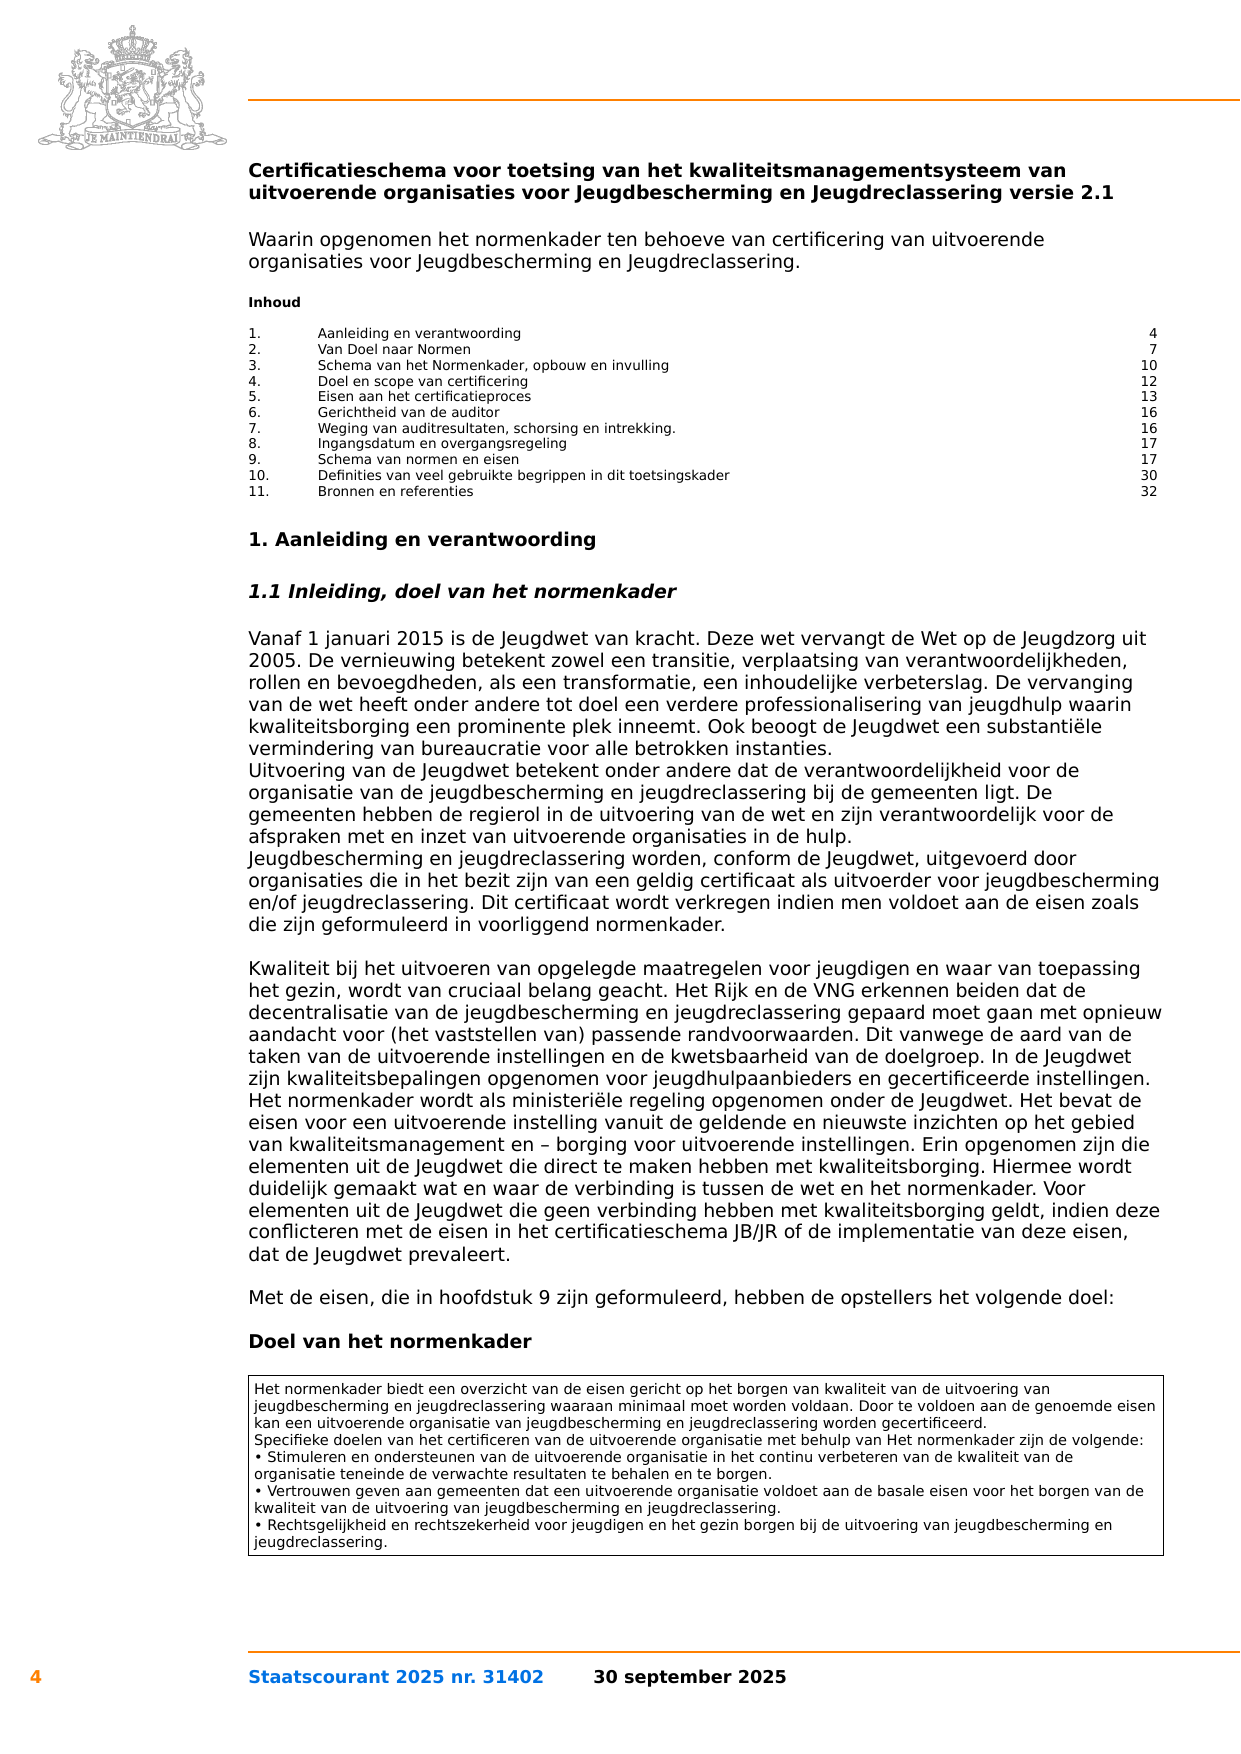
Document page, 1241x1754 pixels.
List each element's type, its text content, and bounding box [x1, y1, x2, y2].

text Vanaf 1 januari 2015 is de Jeugdwet van kracht. Deze wet vervangt de Wet op de Jeugdzorg uit 2005. De vernieuwing betekent zowel een transitie, verplaatsing van verantwoordelijkheden, rollen en bevoegdheden, als een transformatie, een inhoudelijke verbeterslag. De vervanging van de wet heeft onder andere tot doel een verdere professionalisering van jeugdhulp waarin kwaliteitsborging een prominente plek inneemt. Ook beoogt de Jeugdwet een substantiële vermindering van bureaucratie voor alle betrokken instanties. [248, 628, 1163, 760]
table_cell Bronnen en referenties [312, 484, 1002, 499]
table_cell 1. [248, 326, 312, 342]
table_cell 32 [1003, 484, 1163, 499]
text Met de eisen, die in hoofdstuk 9 zijn geformuleerd, hebben de opstellers het volgende doel: [248, 1287, 1163, 1309]
table_cell 12 [1003, 373, 1163, 389]
table_header [1003, 295, 1163, 310]
table_cell 8. [248, 436, 312, 452]
table_cell 4 [1003, 326, 1163, 342]
table_cell 7. [248, 421, 312, 436]
table_cell Van Doel naar Normen [312, 342, 1002, 358]
table_cell Weging van auditresultaten, schorsing en intrekking. [312, 421, 1002, 436]
table_cell 7 [1003, 342, 1163, 358]
table_cell 4. [248, 373, 312, 389]
table_cell [248, 310, 312, 326]
table_cell Definities van veel gebruikte begrippen in dit toetsingskader [312, 468, 1002, 483]
table_cell 2. [248, 342, 312, 358]
table_cell 16 [1003, 421, 1163, 436]
table_cell [312, 310, 1002, 326]
text Kwaliteit bij het uitvoeren van opgelegde maatregelen voor jeugdigen en waar van toepassing het gezin, wordt van cruciaal belang geacht. Het Rijk en de VNG erkennen beiden dat de decentralisatie van de jeugdbescherming en jeugdreclassering gepaard moet gaan met opnieuw aandacht voor (het vaststellen van) passende randvoorwaarden. Dit vanwege de aard van de taken van de uitvoerende instellingen en de kwetsbaarheid van de doelgroep. In de Jeugdwet zijn kwaliteitsbepalingen opgenomen voor jeugdhulpaanbieders en gecertificeerde instellingen. Het normenkader wordt als ministeriële regeling opgenomen onder de Jeugdwet. Het bevat de eisen voor een uitvoerende instelling vanuit de geldende en nieuwste inzichten op het gebied van kwaliteitsmanagement en – borging voor uitvoerende instellingen. Erin opgenomen zijn die elementen uit de Jeugdwet die direct te maken hebben met kwaliteitsborging. Hiermee wordt duidelijk gemaakt wat en waar de verbinding is tussen de wet en het normenkader. Voor elementen uit de Jeugdwet die geen verbinding hebben met kwaliteitsborging geldt, indien deze conflicteren met de eisen in het certificatieschema JB/JR of de implementatie van deze eisen, dat de Jeugdwet prevaleert. [248, 958, 1163, 1265]
subtitle 1.1 Inleiding, doel van het normenkader [248, 581, 1163, 603]
table_cell 17 [1003, 452, 1163, 468]
subtitle 1. Aanleiding en verantwoording [248, 529, 1163, 551]
table_header Inhoud [248, 295, 1002, 310]
table_cell 9. [248, 452, 312, 468]
table_cell 16 [1003, 405, 1163, 421]
text Jeugdbescherming en jeugdreclassering worden, conform de Jeugdwet, uitgevoerd door organisaties die in het bezit zijn van een geldig certificaat als uitvoerder voor jeugdbescherming en/of jeugdreclassering. Dit certificaat wordt verkregen indien men voldoet aan de eisen zoals die zijn geformuleerd in voorliggend normenkader. [248, 848, 1163, 936]
subtitle Certificatieschema voor toetsing van het kwaliteitsmanagementsysteem van uitvoerende organisaties voor Jeugdbescherming en Jeugdreclassering versie 2.1 [248, 160, 1163, 204]
picture [38, 25, 227, 150]
table_cell 10 [1003, 358, 1163, 373]
table_cell [1003, 310, 1163, 326]
table_cell 13 [1003, 389, 1163, 405]
table_cell 3. [248, 358, 312, 373]
text Waarin opgenomen het normenkader ten behoeve van certificering van uitvoerende organisaties voor Jeugdbescherming en Jeugdreclassering. [248, 229, 1163, 273]
table_cell Aanleiding en verantwoording [312, 326, 1002, 342]
table_cell 6. [248, 405, 312, 421]
table_cell 17 [1003, 436, 1163, 452]
table_cell 11. [248, 484, 312, 499]
subtitle Doel van het normenkader [248, 1331, 1163, 1353]
table_cell Doel en scope van certificering [312, 373, 1002, 389]
table_cell 5. [248, 389, 312, 405]
table_header Het normenkader biedt een overzicht van de eisen gericht op het borgen van kwaliteit van de uitvoering van jeugdbescherming en jeugdreclassering waaraan minimaal moet worden voldaan. Door te voldoen aan de genoemde eisen kan een uitvoerende organisatie van jeugdbescherming en jeugdreclassering worden gecertificeerd. Specifieke doelen van het certificeren van de uitvoerende organisatie met behulp van Het normenkader zijn de volgende: • Stimuleren en ondersteunen van de uitvoerende organisatie in het continu verbeteren van de kwaliteit van de organisatie teneinde de verwachte resultaten te behalen en te borgen. • Vertrouwen geven aan gemeenten dat een uitvoerende organisatie voldoet aan de basale eisen voor het borgen van de kwaliteit van de uitvoering van jeugdbescherming en jeugdreclassering. • Rechtsgelijkheid en rechtszekerheid voor jeugdigen en het gezin borgen bij de uitvoering van jeugdbescherming en jeugdreclassering. [249, 1376, 1163, 1555]
table_cell 30 [1003, 468, 1163, 483]
table_cell Schema van het Normenkader, opbouw en invulling [312, 358, 1002, 373]
table_cell Gerichtheid van de auditor [312, 405, 1002, 421]
table_cell 10. [248, 468, 312, 483]
table_cell Eisen aan het certificatieproces [312, 389, 1002, 405]
table_cell Ingangsdatum en overgangsregeling [312, 436, 1002, 452]
text Uitvoering van de Jeugdwet betekent onder andere dat de verantwoordelijkheid voor de organisatie van de jeugdbescherming en jeugdreclassering bij de gemeenten ligt. De gemeenten hebben de regierol in de uitvoering van de wet en zijn verantwoordelijk voor de afspraken met en inzet van uitvoerende organisaties in de hulp. [248, 760, 1163, 848]
table_cell Schema van normen en eisen [312, 452, 1002, 468]
